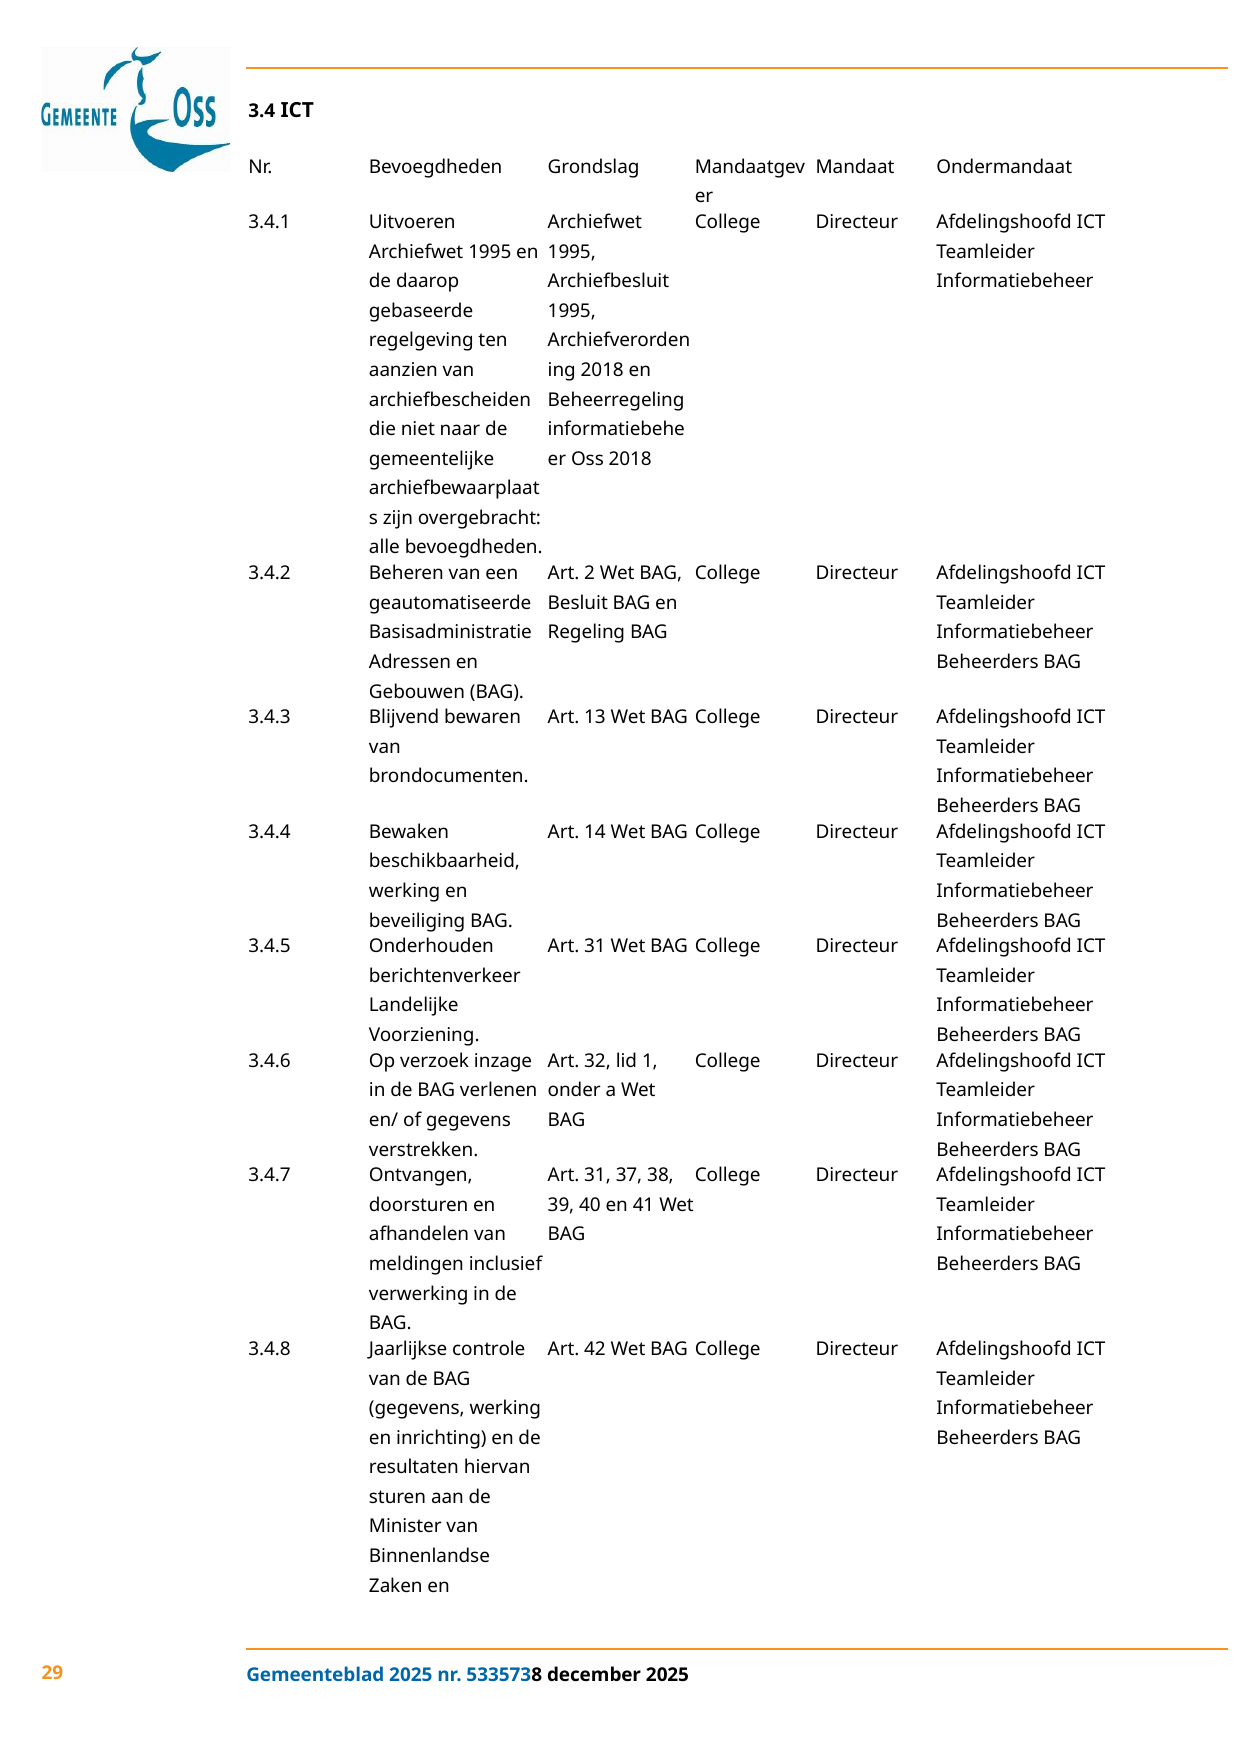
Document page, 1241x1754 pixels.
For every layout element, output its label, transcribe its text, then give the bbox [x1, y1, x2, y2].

table_cell 3.4.2 [248, 560, 369, 703]
table_cell Directeur [815, 704, 936, 818]
table_header Mandaat [815, 153, 936, 208]
table_cell 3.4.4 [248, 818, 369, 932]
table_cell Directeur [815, 1161, 936, 1335]
table_header Grondslag [548, 153, 694, 208]
table_cell College [695, 1335, 815, 1597]
table_cell Art. 32, lid 1, onder a Wet BAG [548, 1047, 694, 1161]
table_cell 3.4.6 [248, 1047, 369, 1161]
table_cell Art. 31, 37, 38, 39, 40 en 41 Wet BAG [548, 1161, 694, 1335]
table_cell College [695, 1047, 815, 1161]
table_cell 3.4.5 [248, 933, 369, 1047]
table_cell College [695, 1161, 815, 1335]
table_cell College [695, 818, 815, 932]
table_cell Art. 14 Wet BAG [548, 818, 694, 932]
table_cell Afdelingshoofd ICT Teamleider Informatiebeheer Beheerders BAG [936, 1161, 1152, 1335]
table_cell College [695, 560, 815, 703]
table_cell College [695, 704, 815, 818]
table_cell Jaarlijkse controle van de BAG (gegevens, werking en inrichting) en de resultaten hiervan sturen aan de Minister van Binnenlandse Zaken en [369, 1335, 547, 1597]
table_cell Bewaken beschikbaarheid, werking en beveiliging BAG. [369, 818, 547, 932]
table_cell Afdelingshoofd ICT Teamleider Informatiebeheer Beheerders BAG [936, 818, 1152, 932]
table_cell 3.4.1 [248, 208, 369, 559]
table_header Ondermandaat [936, 153, 1152, 208]
table_header Bevoegdheden [369, 153, 547, 208]
table_cell Afdelingshoofd ICT Teamleider Informatiebeheer Beheerders BAG [936, 560, 1152, 703]
table_cell Afdelingshoofd ICT Teamleider Informatiebeheer [936, 208, 1152, 559]
table_cell Art. 42 Wet BAG [548, 1335, 694, 1597]
table_cell Art. 2 Wet BAG, Besluit BAG en Regeling BAG [548, 560, 694, 703]
table_cell Directeur [815, 560, 936, 703]
table_cell College [695, 208, 815, 559]
table_header Nr. [248, 153, 369, 208]
picture [41, 47, 231, 172]
table_cell Onderhouden berichtenverkeer Landelijke Voorziening. [369, 933, 547, 1047]
table_cell Directeur [815, 208, 936, 559]
table_cell 3.4.7 [248, 1161, 369, 1335]
table_cell Afdelingshoofd ICT Teamleider Informatiebeheer Beheerders BAG [936, 1335, 1152, 1597]
table_cell Afdelingshoofd ICT Teamleider Informatiebeheer Beheerders BAG [936, 704, 1152, 818]
table_cell Blijvend bewaren van brondocumenten. [369, 704, 547, 818]
table_cell Uitvoeren Archiefwet 1995 en de daarop gebaseerde regelgeving ten aanzien van archiefbescheiden die niet naar de gemeentelijke archiefbewaarplaats zijn overgebracht: alle bevoegdheden. [369, 208, 547, 559]
table_cell Afdelingshoofd ICT Teamleider Informatiebeheer Beheerders BAG [936, 1047, 1152, 1161]
table_cell Art. 13 Wet BAG [548, 704, 694, 818]
table_cell Beheren van een geautomatiseerde Basisadministratie Adressen en Gebouwen (BAG). [369, 560, 547, 703]
table_cell Directeur [815, 933, 936, 1047]
text 3.4 ICT [248, 95, 1152, 123]
table_cell Directeur [815, 1047, 936, 1161]
table_cell Archiefwet 1995, Archiefbesluit 1995, Archiefverordening 2018 en Beheerregeling informatiebeheer Oss 2018 [548, 208, 694, 559]
table_cell Directeur [815, 818, 936, 932]
table_cell Directeur [815, 1335, 936, 1597]
table_cell 3.4.8 [248, 1335, 369, 1597]
table_cell College [695, 933, 815, 1047]
table_cell 3.4.3 [248, 704, 369, 818]
table_header Mandaatgever [695, 153, 815, 208]
table_cell Afdelingshoofd ICT Teamleider Informatiebeheer Beheerders BAG [936, 933, 1152, 1047]
table_cell Art. 31 Wet BAG [548, 933, 694, 1047]
table_cell Ontvangen, doorsturen en afhandelen van meldingen inclusief verwerking in de BAG. [369, 1161, 547, 1335]
table_cell Op verzoek inzage in de BAG verlenen en/ of gegevens verstrekken. [369, 1047, 547, 1161]
